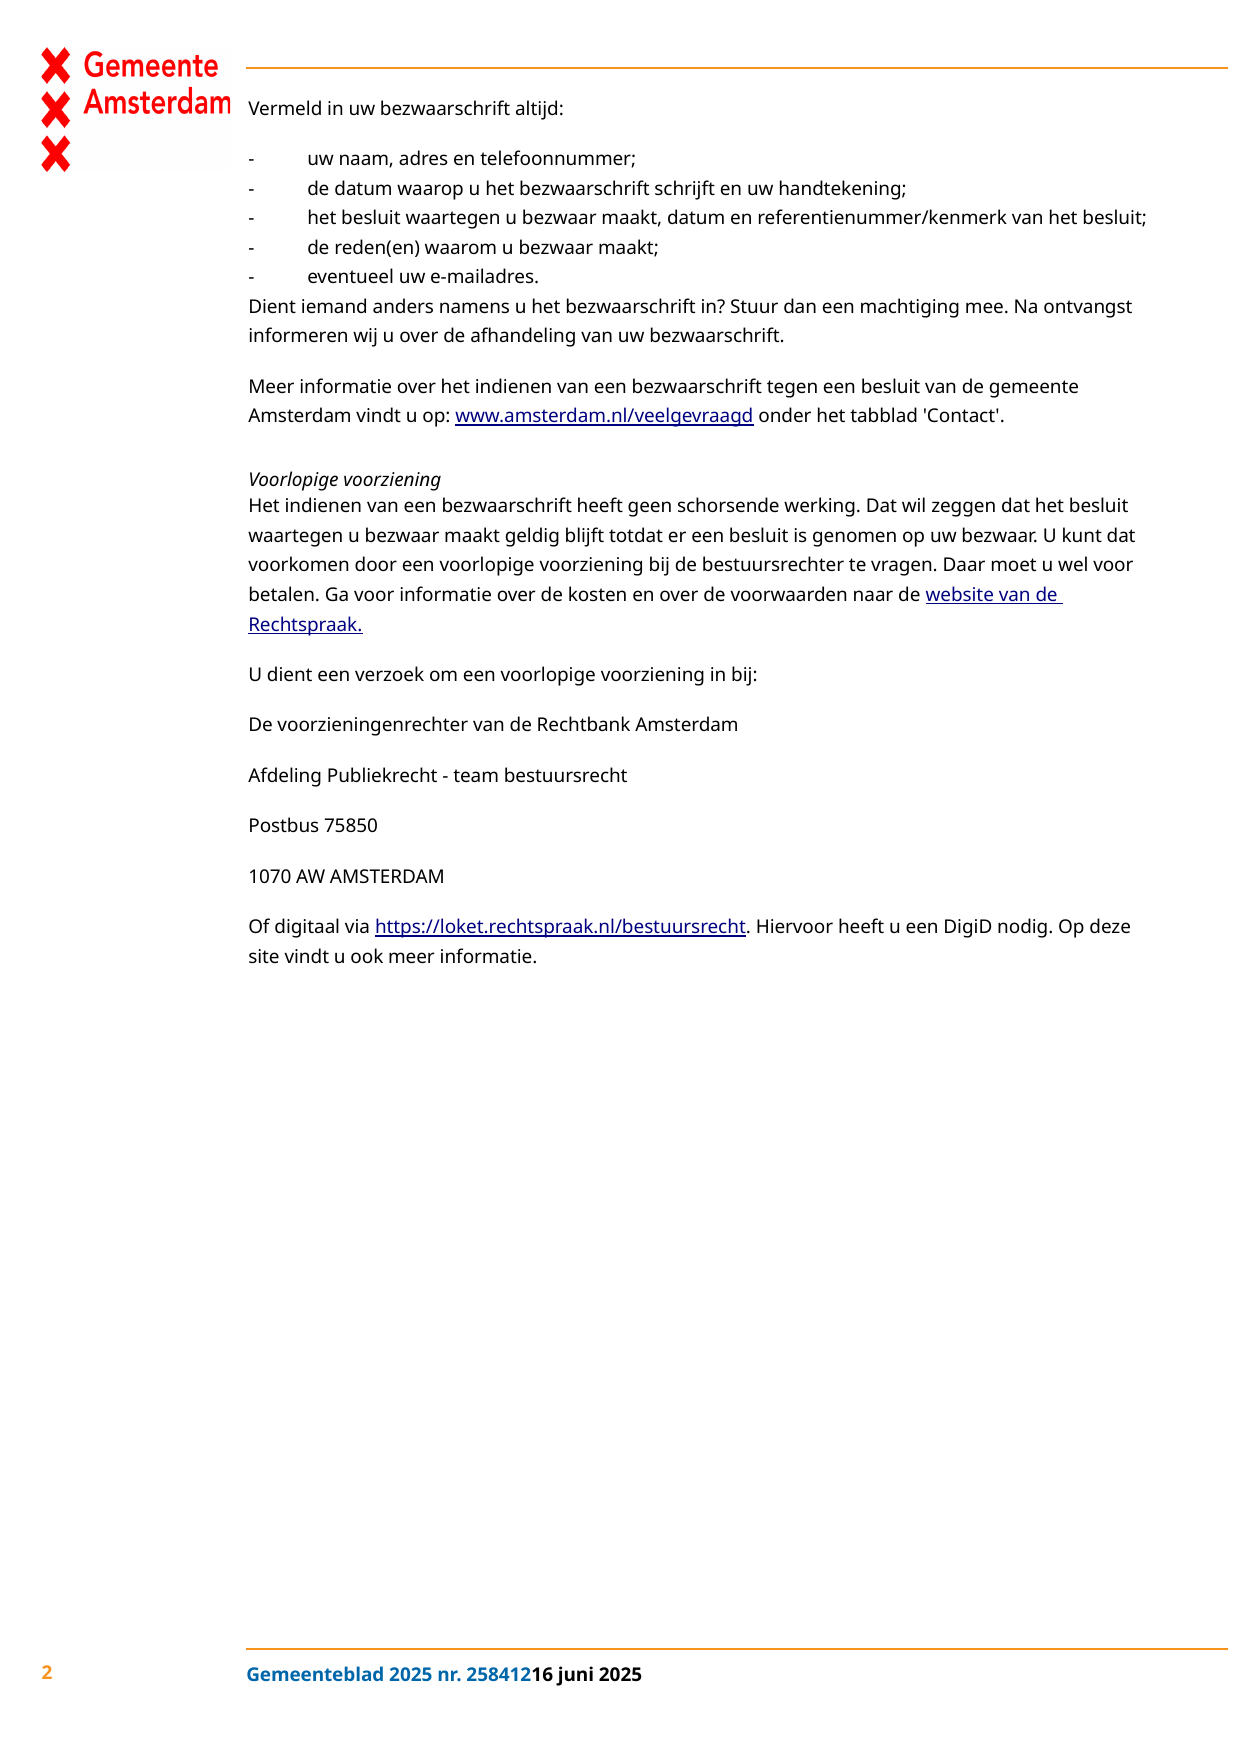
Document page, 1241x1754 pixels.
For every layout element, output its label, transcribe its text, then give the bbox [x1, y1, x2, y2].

text Dient iemand anders namens u het bezwaarschrift in? Stuur dan een machtiging mee. Na ontvangst informeren wij u over de afhandeling van uw bezwaarschrift. [248, 293, 1152, 348]
list het besluit waartegen u bezwaar maakt, datum en referentienummer/kenmerk van het besluit; [248, 204, 1152, 230]
text Voorlopige voorziening [248, 467, 1152, 492]
list de reden(en) waarom u bezwaar maakt; [248, 234, 1152, 260]
text De voorzieningenrechter van de Rechtbank Amsterdam [248, 712, 1152, 737]
text U dient een verzoek om een voorlopige voorziening in bij: [248, 661, 1152, 687]
text Of digitaal via https://loket.rechtspraak.nl/bestuursrecht. Hiervoor heeft u een DigiD nodig. Op deze site vindt u ook meer informatie. [248, 913, 1152, 968]
list eventueel uw e-mailadres. [248, 263, 1152, 289]
text Meer informatie over het indienen van een bezwaarschrift tegen een besluit van de gemeente Amsterdam vindt u op: www.amsterdam.nl/veelgevraagd onder het tabblad 'Contact'. [248, 373, 1152, 428]
text Het indienen van een bezwaarschrift heeft geen schorsende werking. Dat wil zeggen dat het besluit waartegen u bezwaar maakt geldig blijft totdat er een besluit is genomen op uw bezwaar. U kunt dat voorkomen door een voorlopige voorziening bij de bestuursrechter te vragen. Daar moet u wel voor betalen. Ga voor informatie over de kosten en over de voorwaarden naar de website van de Rechtspraak. [248, 492, 1152, 636]
text 1070 AW AMSTERDAM [248, 863, 1152, 888]
text Afdeling Publiekrecht - team bestuursrecht [248, 762, 1152, 788]
picture [41, 47, 231, 172]
list de datum waarop u het bezwaarschrift schrijft en uw handtekening; [248, 175, 1152, 201]
text Postbus 75850 [248, 812, 1152, 838]
list uw naam, adres en telefoonnummer; [248, 145, 1152, 171]
text Vermeld in uw bezwaarschrift altijd: [248, 95, 1152, 121]
